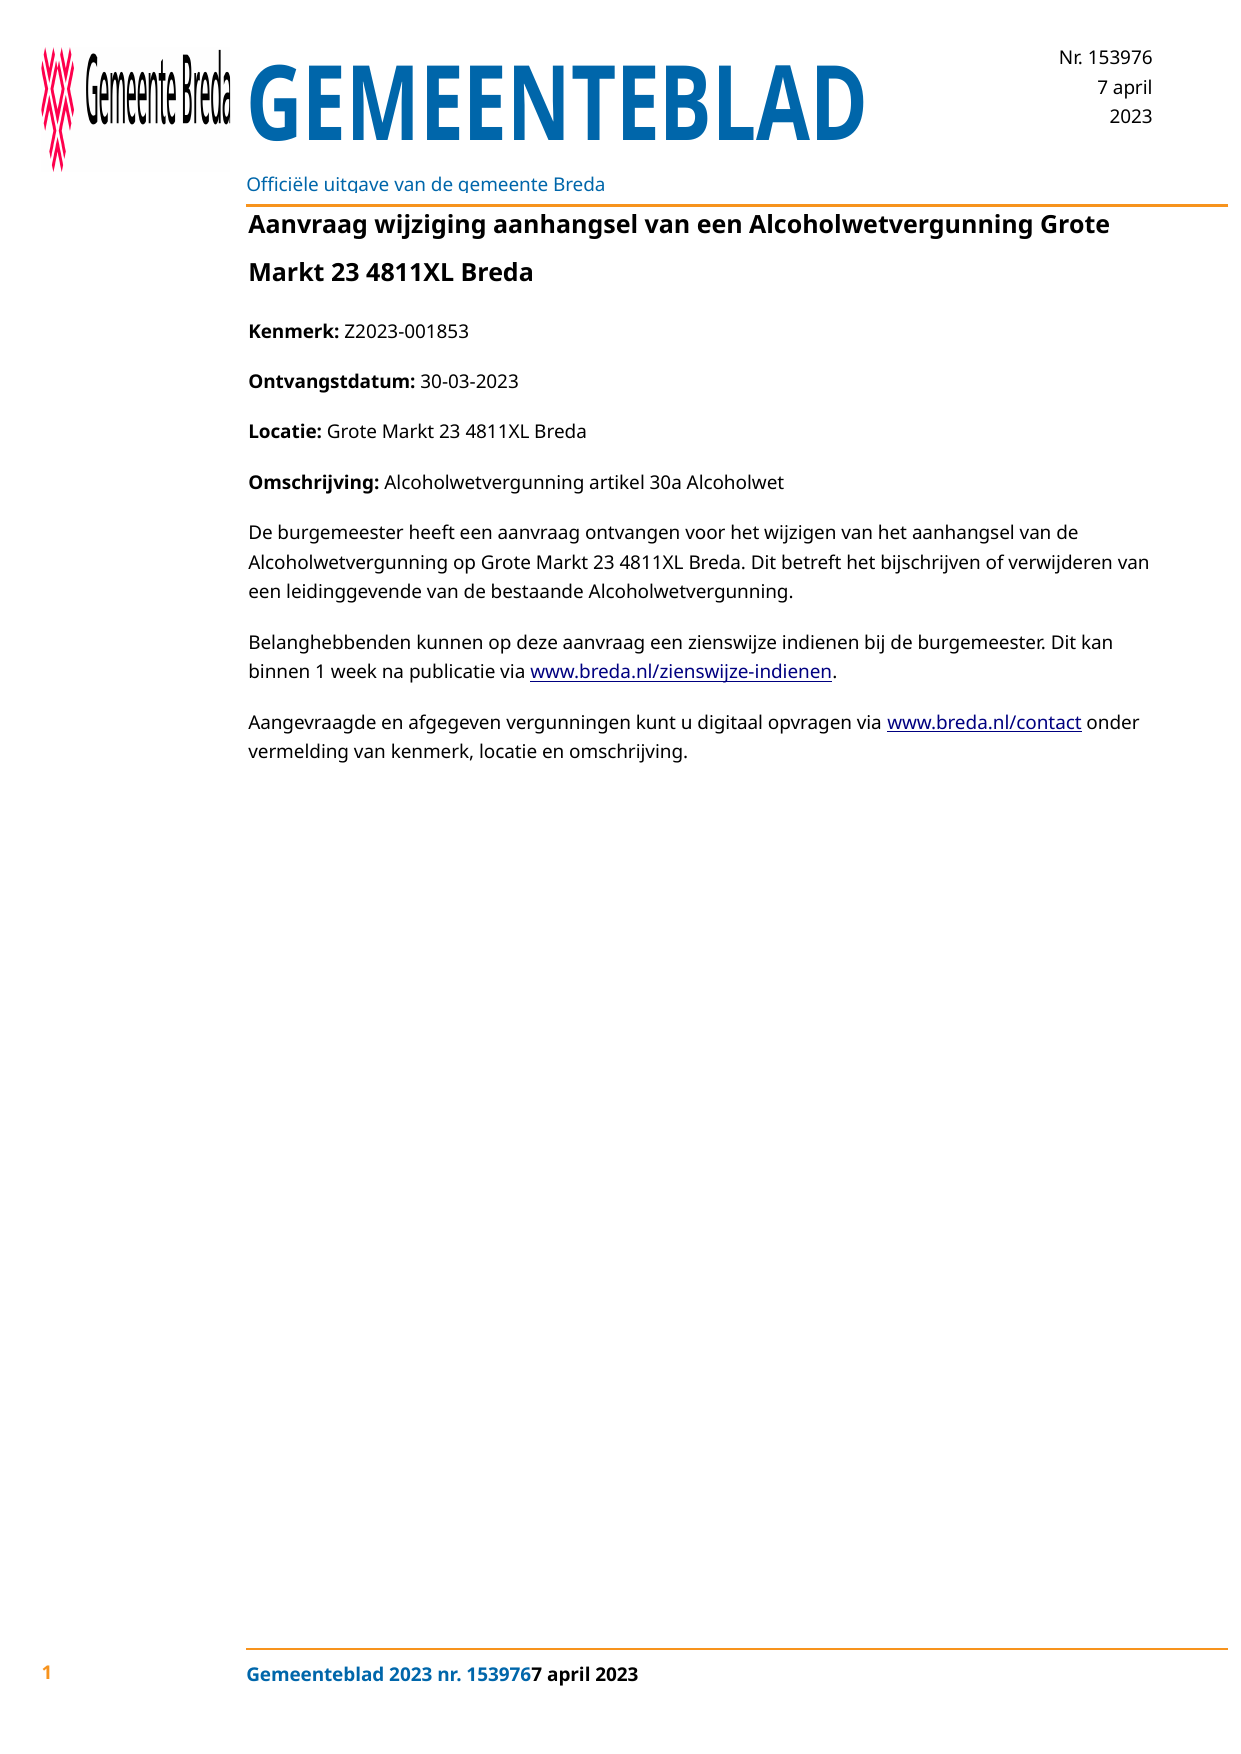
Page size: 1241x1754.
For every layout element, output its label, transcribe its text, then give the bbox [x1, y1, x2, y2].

text Ontvangstdatum: 30-03-2023 [248, 368, 1152, 394]
text De burgemeester heeft een aanvraag ontvangen voor het wijzigen van het aanhangsel van de Alcoholwetvergunning op Grote Markt 23 4811XL Breda. Dit betreft het bijschrijven of verwijderen van een leidinggevende van de bestaande Alcoholwetvergunning. [248, 519, 1152, 604]
text Locatie: Grote Markt 23 4811XL Breda [248, 419, 1152, 444]
text Kenmerk: Z2023-001853 [248, 318, 1152, 344]
text Omschrijving: Alcoholwetvergunning artikel 30a Alcoholwet [248, 469, 1152, 495]
text Aangevraagde en afgegeven vergunningen kunt u digitaal opvragen via www.breda.nl/contact onder vermelding van kenmerk, locatie en omschrijving. [248, 709, 1152, 764]
text Belanghebbenden kunnen op deze aanvraag een zienswijze indienen bij de burgemeester. Dit kan binnen 1 week na publicatie via www.breda.nl/zienswijze-indienen. [248, 629, 1152, 684]
picture [41, 47, 231, 172]
text Aanvraag wijziging aanhangsel van een Alcoholwetvergunning Grote Markt 23 4811XL Breda [248, 207, 1152, 288]
